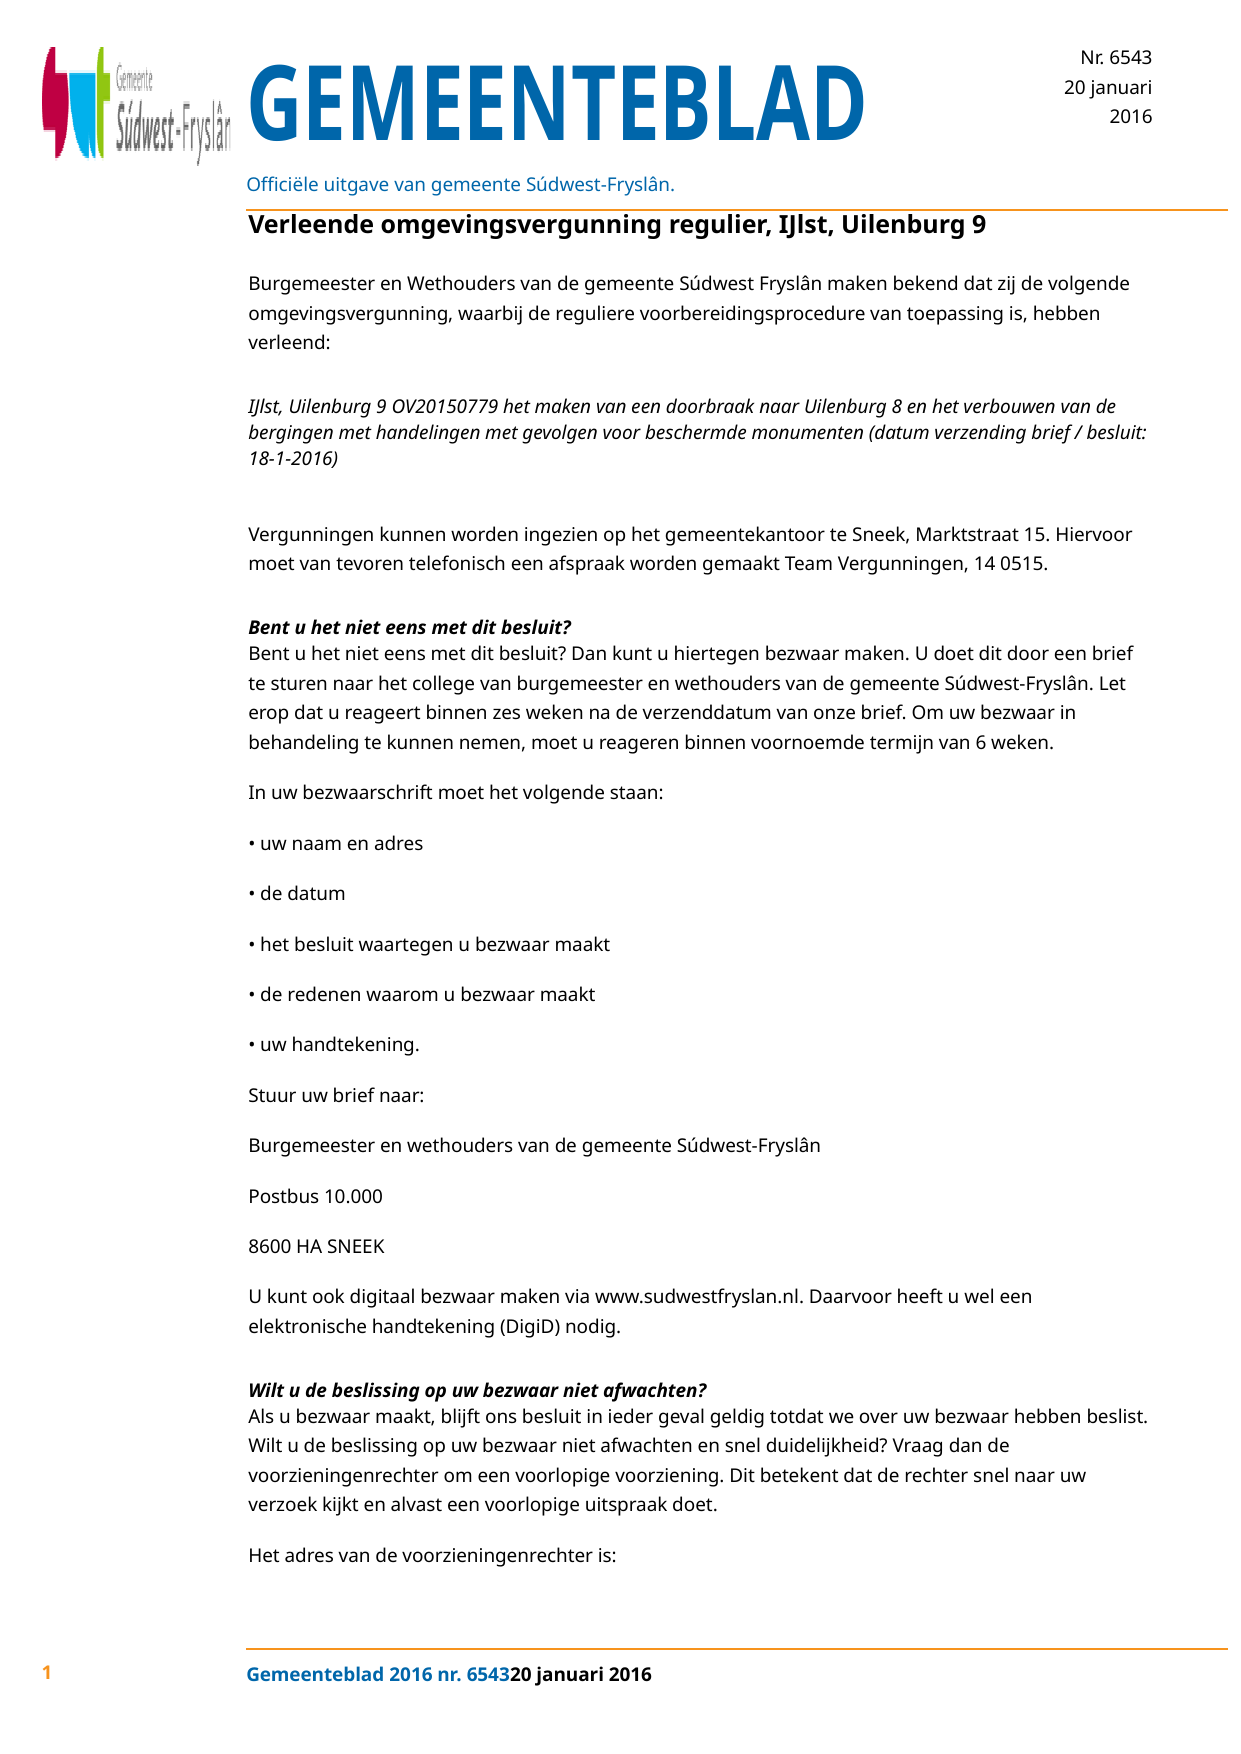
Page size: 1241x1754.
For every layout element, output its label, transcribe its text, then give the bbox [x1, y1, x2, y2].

text Wilt u de beslissing op uw bezwaar niet afwachten? [248, 1377, 1152, 1403]
text In uw bezwaarschrift moet het volgende staan: [248, 779, 1152, 805]
text Burgemeester en wethouders van de gemeente Súdwest-Fryslân [248, 1132, 1152, 1158]
text Het adres van de voorzieningenrechter is: [248, 1542, 1152, 1568]
text Burgemeester en Wethouders van de gemeente Súdwest Fryslân maken bekend dat zij de volgende omgevingsvergunning, waarbij de reguliere voorbereidingsprocedure van toepassing is, hebben verleend: [248, 270, 1152, 355]
text • uw handtekening. [248, 1032, 1152, 1057]
text Bent u het niet eens met dit besluit? [248, 614, 1152, 640]
text Als u bezwaar maakt, blijft ons besluit in ieder geval geldig totdat we over uw bezwaar hebben beslist. Wilt u de beslissing op uw bezwaar niet afwachten en snel duidelijkheid? Vraag dan de voorzieningenrechter om een voorlopige voorziening. Dit betekent dat de rechter snel naar uw verzoek kijkt en alvast een voorlopige uitspraak doet. [248, 1403, 1152, 1517]
text IJlst, Uilenburg 9 OV20150779 het maken van een doorbraak naar Uilenburg 8 en het verbouwen van de bergingen met handelingen met gevolgen voor beschermde monumenten (datum verzending brief / besluit: 18-1-2016) [248, 393, 1152, 471]
text 8600 HA SNEEK [248, 1233, 1152, 1259]
text Verleende omgevingsvergunning regulier, IJlst, Uilenburg 9 [248, 211, 1152, 241]
text Vergunningen kunnen worden ingezien op het gemeentekantoor te Sneek, Marktstraat 15. Hiervoor moet van tevoren telefonisch een afspraak worden gemaakt Team Vergunningen, 14 0515. [248, 521, 1152, 576]
text Stuur uw brief naar: [248, 1082, 1152, 1108]
picture [41, 47, 231, 172]
text • uw naam en adres [248, 830, 1152, 856]
text U kunt ook digitaal bezwaar maken via www.sudwestfryslan.nl. Daarvoor heeft u wel een elektronische handtekening (DigiD) nodig. [248, 1284, 1152, 1339]
text • de redenen waarom u bezwaar maakt [248, 981, 1152, 1007]
text Bent u het niet eens met dit besluit? Dan kunt u hiertegen bezwaar maken. U doet dit door een brief te sturen naar het college van burgemeester en wethouders van de gemeente Súdwest-Fryslân. Let erop dat u reageert binnen zes weken na de verzenddatum van onze brief. Om uw bezwaar in behandeling te kunnen nemen, moet u reageren binnen voornoemde termijn van 6 weken. [248, 640, 1152, 755]
text • het besluit waartegen u bezwaar maakt [248, 931, 1152, 956]
text • de datum [248, 880, 1152, 906]
text Postbus 10.000 [248, 1183, 1152, 1208]
